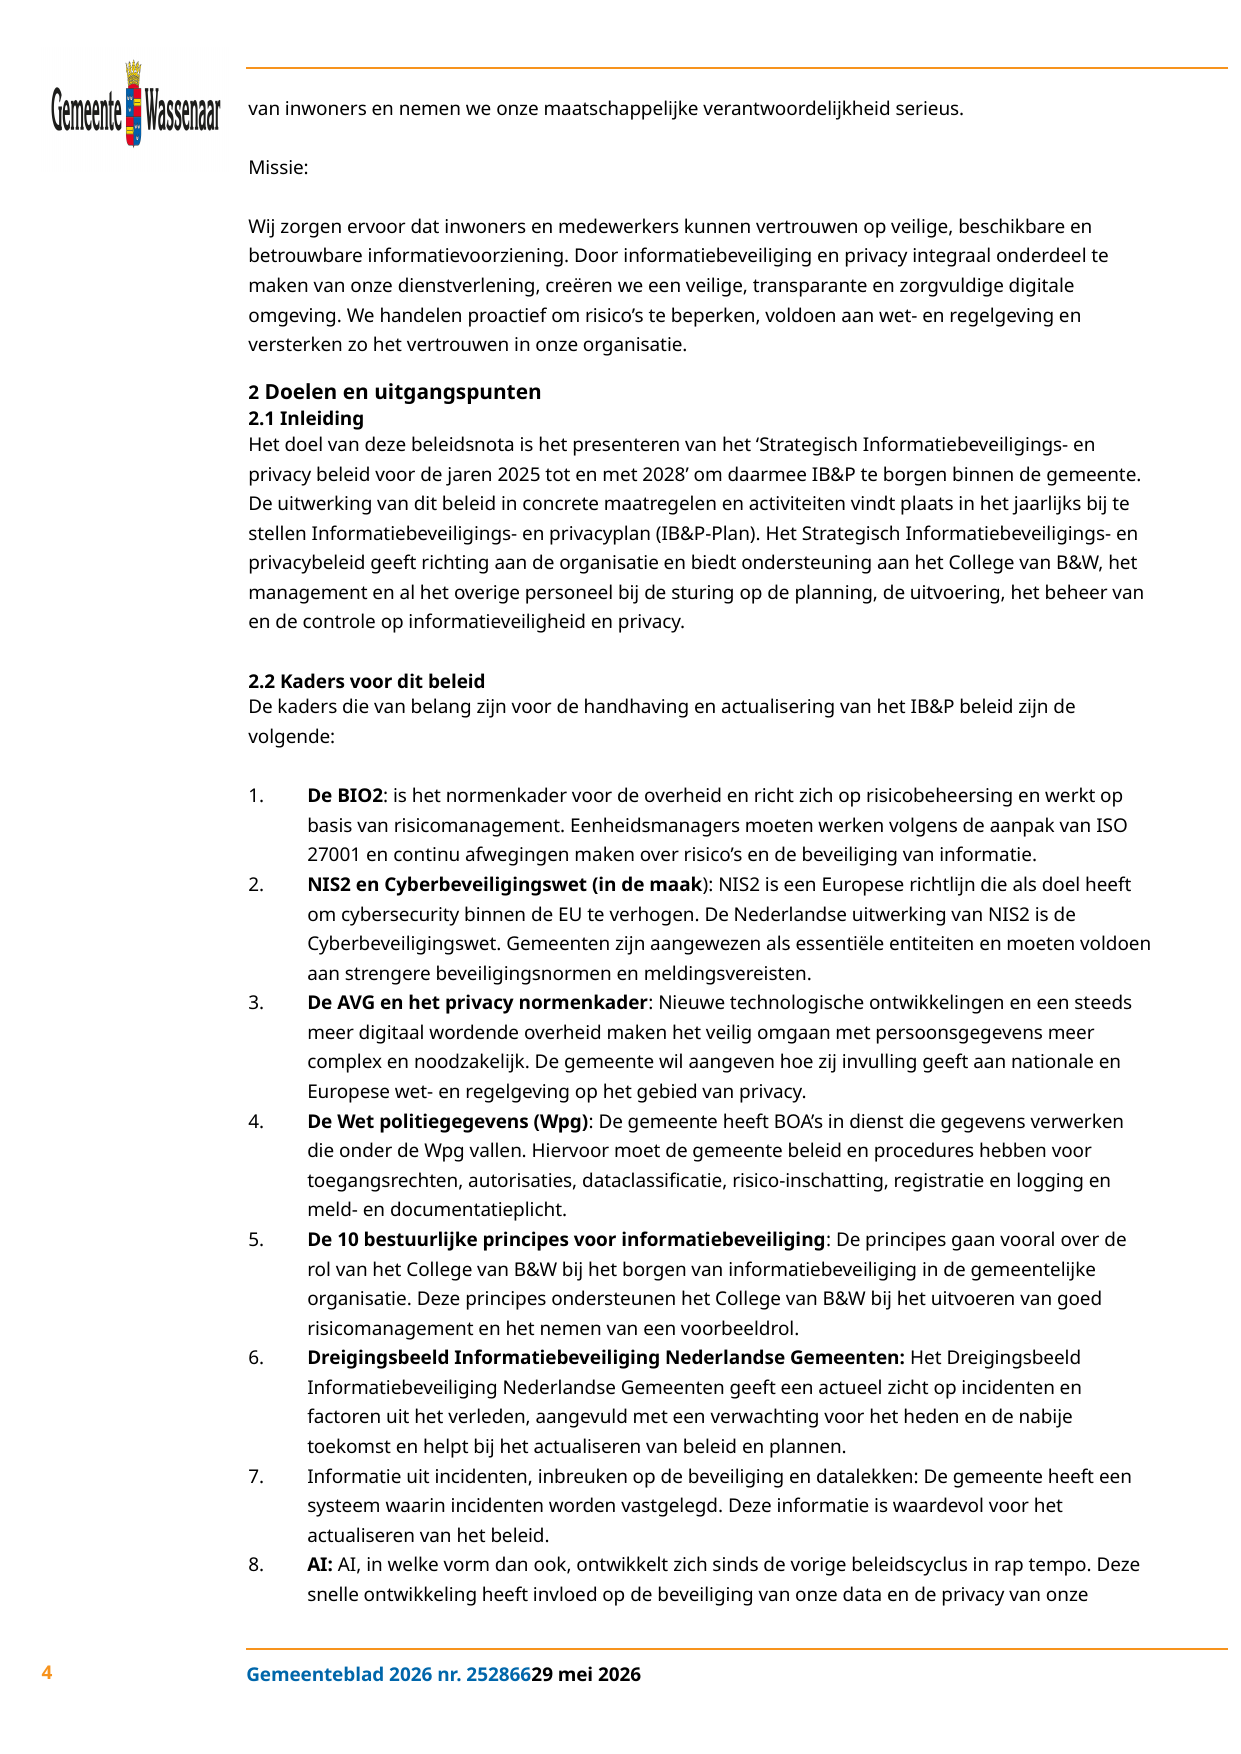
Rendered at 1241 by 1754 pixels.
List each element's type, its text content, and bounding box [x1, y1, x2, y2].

list De BIO2: is het normenkader voor de overheid en richt zich op risicobeheersing en werkt op basis van risicomanagement. Eenheidsmanagers moeten werken volgens de aanpak van ISO 27001 en continu afwegingen maken over risico’s en de beveiliging van informatie. [248, 782, 1152, 867]
text 2.2 Kaders voor dit beleid [248, 668, 1152, 694]
list De Wet politiegegevens (Wpg): De gemeente heeft BOA’s in dienst die gegevens verwerken die onder de Wpg vallen. Hiervoor moet de gemeente beleid en procedures hebben voor toegangsrechten, autorisaties, dataclassificatie, risico-inschatting, registratie en logging en meld- en documentatieplicht. [248, 1108, 1152, 1222]
list De 10 bestuurlijke principes voor informatiebeveiliging: De principes gaan vooral over de rol van het College van B&W bij het borgen van informatiebeveiliging in de gemeentelijke organisatie. Deze principes ondersteunen het College van B&W bij het uitvoeren van goed risicomanagement en het nemen van een voorbeeldrol. [248, 1226, 1152, 1341]
text Wij zorgen ervoor dat inwoners en medewerkers kunnen vertrouwen op veilige, beschikbare en betrouwbare informatievoorziening. Door informatiebeveiliging en privacy integraal onderdeel te maken van onze dienstverlening, creëren we een veilige, transparante en zorgvuldige digitale omgeving. We handelen proactief om risico’s te beperken, voldoen aan wet- en regelgeving en versterken zo het vertrouwen in onze organisatie. [248, 213, 1152, 357]
text Het doel van deze beleidsnota is het presenteren van het ‘Strategisch Informatiebeveiligings- en privacy beleid voor de jaren 2025 tot en met 2028’ om daarmee IB&P te borgen binnen de gemeente. De uitwerking van dit beleid in concrete maatregelen en activiteiten vindt plaats in het jaarlijks bij te stellen Informatiebeveiligings- en privacyplan (IB&P-Plan). Het Strategisch Informatiebeveiligings- en privacybeleid geeft richting aan de organisatie en biedt ondersteuning aan het College van B&W, het management en al het overige personeel bij de sturing op de planning, de uitvoering, het beheer van en de controle op informatieveiligheid en privacy. [248, 431, 1152, 634]
text 2 Doelen en uitgangspunten [248, 377, 1152, 406]
picture [41, 47, 231, 172]
list Informatie uit incidenten, inbreuken op de beveiliging en datalekken: De gemeente heeft een systeem waarin incidenten worden vastgelegd. Deze informatie is waardevol voor het actualiseren van het beleid. [248, 1463, 1152, 1548]
text 2.1 Inleiding [248, 406, 1152, 431]
text De kaders die van belang zijn voor de handhaving en actualisering van het IB&P beleid zijn de volgende: [248, 694, 1152, 749]
text Missie: [248, 154, 1152, 180]
list Dreigingsbeeld Informatiebeveiliging Nederlandse Gemeenten: Het Dreigingsbeeld Informatiebeveiliging Nederlandse Gemeenten geeft een actueel zicht op incidenten en factoren uit het verleden, aangevuld met een verwachting voor het heden en de nabije toekomst en helpt bij het actualiseren van beleid en plannen. [248, 1344, 1152, 1459]
text van inwoners en nemen we onze maatschappelijke verantwoordelijkheid serieus. [248, 95, 1152, 121]
list NIS2 en Cyberbeveiligingswet (in de maak): NIS2 is een Europese richtlijn die als doel heeft om cybersecurity binnen de EU te verhogen. De Nederlandse uitwerking van NIS2 is de Cyberbeveiligingswet. Gemeenten zijn aangewezen als essentiële entiteiten en moeten voldoen aan strengere beveiligingsnormen en meldingsvereisten. [248, 871, 1152, 986]
list AI: AI, in welke vorm dan ook, ontwikkelt zich sinds de vorige beleidscyclus in rap tempo. Deze snelle ontwikkeling heeft invloed op de beveiliging van onze data en de privacy van onze [248, 1552, 1152, 1607]
list De AVG en het privacy normenkader: Nieuwe technologische ontwikkelingen en een steeds meer digitaal wordende overheid maken het veilig omgaan met persoonsgegevens meer complex en noodzakelijk. De gemeente wil aangeven hoe zij invulling geeft aan nationale en Europese wet- en regelgeving op het gebied van privacy. [248, 989, 1152, 1104]
